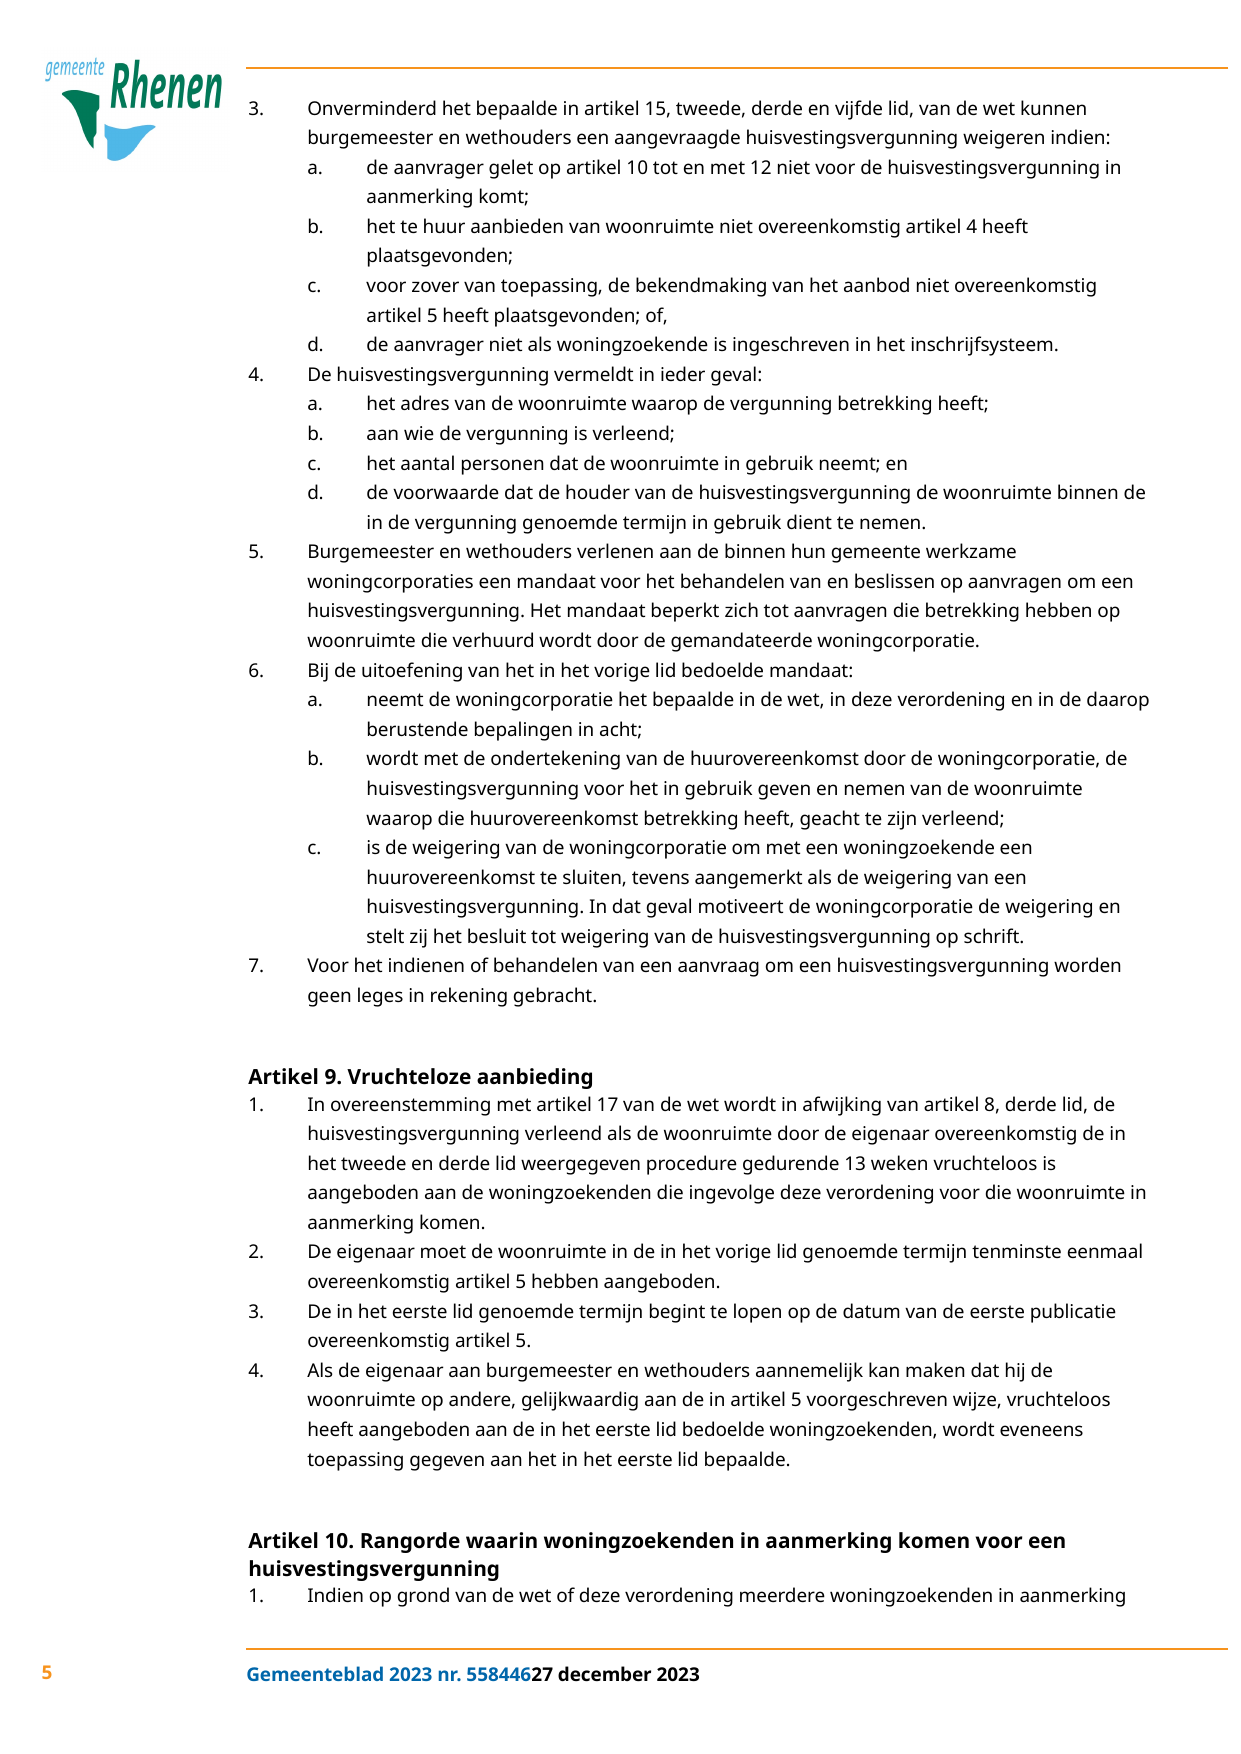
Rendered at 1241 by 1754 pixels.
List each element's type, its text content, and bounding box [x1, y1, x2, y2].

list Als de eigenaar aan burgemeester en wethouders aannemelijk kan maken dat hij de woonruimte op andere, gelijkwaardig aan de in artikel 5 voorgeschreven wijze, vruchteloos heeft aangeboden aan de in het eerste lid bedoelde woningzoekenden, wordt eveneens toepassing gegeven aan het in het eerste lid bepaalde. [248, 1357, 1152, 1471]
list Onverminderd het bepaalde in artikel 15, tweede, derde en vijfde lid, van de wet kunnen burgemeester en wethouders een aangevraagde huisvestingsvergunning weigeren indien: [248, 95, 1152, 150]
list het adres van de woonruimte waarop de vergunning betrekking heeft; [307, 391, 1152, 416]
list voor zover van toepassing, de bekendmaking van het aanbod niet overeenkomstig artikel 5 heeft plaatsgevonden; of, [307, 272, 1152, 328]
list de voorwaarde dat de houder van de huisvestingsvergunning de woonruimte binnen de in de vergunning genoemde termijn in gebruik dient te nemen. [307, 479, 1152, 535]
text Artikel 9. Vruchteloze aanbieding [248, 1062, 1152, 1091]
list neemt de woningcorporatie het bepaalde in de wet, in deze verordening en in de daarop berustende bepalingen in acht; [307, 686, 1152, 742]
picture [41, 47, 231, 172]
text Artikel 10. Rangorde waarin woningzoekenden in aanmerking komen voor een huisvestingsvergunning [248, 1526, 1152, 1583]
list De eigenaar moet de woonruimte in de in het vorige lid genoemde termijn tenminste eenmaal overeenkomstig artikel 5 hebben aangeboden. [248, 1239, 1152, 1294]
list In overeenstemming met artikel 17 van de wet wordt in afwijking van artikel 8, derde lid, de huisvestingsvergunning verleend als de woonruimte door de eigenaar overeenkomstig de in het tweede en derde lid weergegeven procedure gedurende 13 weken vruchteloos is aangeboden aan de woningzoekenden die ingevolge deze verordening voor die woonruimte in aanmerking komen. [248, 1091, 1152, 1235]
list Indien op grond van de wet of deze verordening meerdere woningzoekenden in aanmerking [248, 1583, 1152, 1608]
list het aantal personen dat de woonruimte in gebruik neemt; en [307, 450, 1152, 476]
list het te huur aanbieden van woonruimte niet overeenkomstig artikel 4 heeft plaatsgevonden; [307, 213, 1152, 268]
list De huisvestingsvergunning vermeldt in ieder geval: [248, 361, 1152, 387]
list wordt met de ondertekening van de huurovereenkomst door de woningcorporatie, de huisvestingsvergunning voor het in gebruik geven en nemen van de woonruimte waarop die huurovereenkomst betrekking heeft, geacht te zijn verleend; [307, 746, 1152, 831]
list de aanvrager gelet op artikel 10 tot en met 12 niet voor de huisvestingsvergunning in aanmerking komt; [307, 154, 1152, 209]
list is de weigering van de woningcorporatie om met een woningzoekende een huurovereenkomst te sluiten, tevens aangemerkt als de weigering van een huisvestingsvergunning. In dat geval motiveert de woningcorporatie de weigering en stelt zij het besluit tot weigering van de huisvestingsvergunning op schrift. [307, 834, 1152, 949]
list De in het eerste lid genoemde termijn begint te lopen op de datum van de eerste publicatie overeenkomstig artikel 5. [248, 1298, 1152, 1353]
list Bij de uitoefening van het in het vorige lid bedoelde mandaat: [248, 657, 1152, 683]
list aan wie de vergunning is verleend; [307, 420, 1152, 446]
list de aanvrager niet als woningzoekende is ingeschreven in het inschrijfsysteem. [307, 331, 1152, 357]
list Voor het indienen of behandelen van een aanvraag om een huisvestingsvergunning worden geen leges in rekening gebracht. [248, 953, 1152, 1008]
list Burgemeester en wethouders verlenen aan de binnen hun gemeente werkzame woningcorporaties een mandaat voor het behandelen van en beslissen op aanvragen om een huisvestingsvergunning. Het mandaat beperkt zich tot aanvragen die betrekking hebben op woonruimte die verhuurd wordt door de gemandateerde woningcorporatie. [248, 538, 1152, 653]
